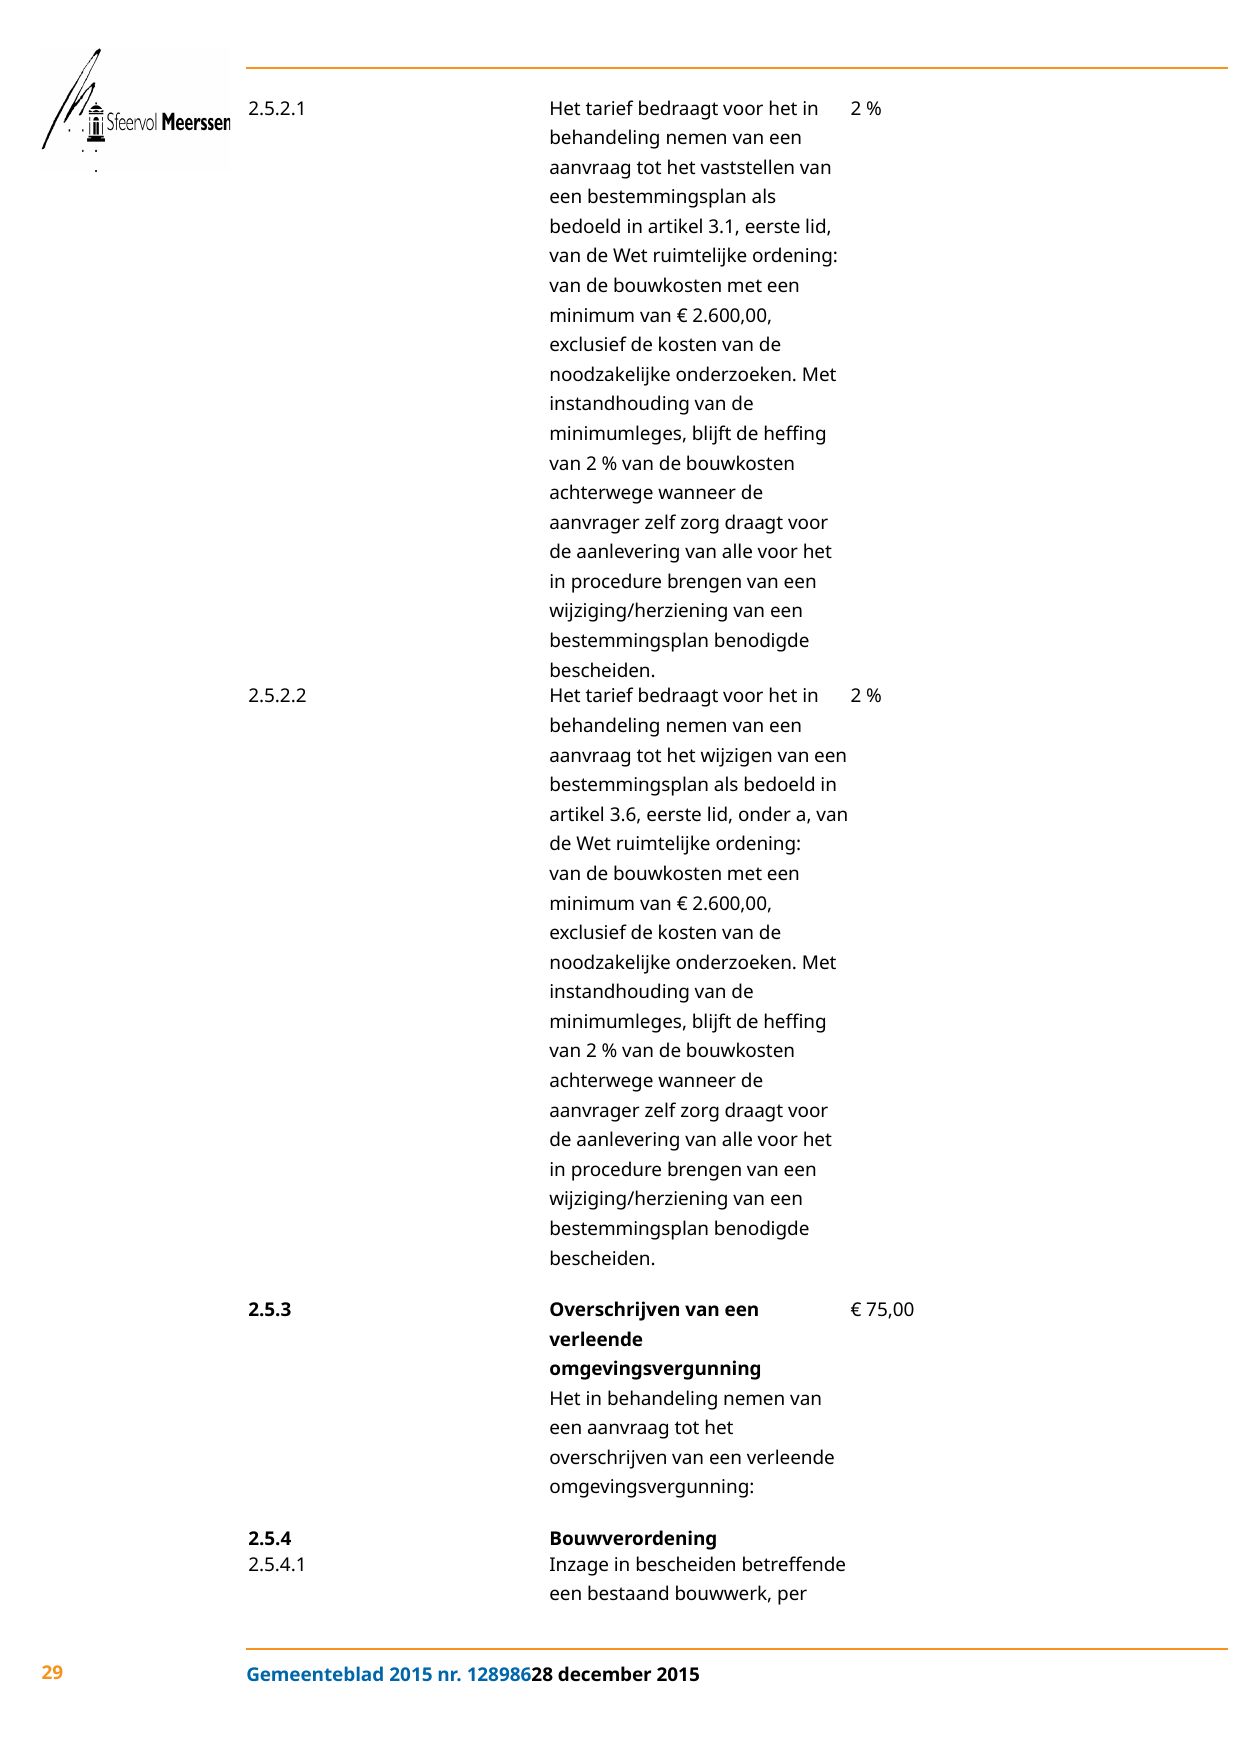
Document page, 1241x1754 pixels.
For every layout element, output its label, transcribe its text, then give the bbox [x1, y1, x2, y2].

table_cell Het tarief bedraagt voor het in behandeling nemen van een aanvraag tot het vaststellen van een bestemmingsplan als bedoeld in artikel 3.1, eerste lid, van de Wet ruimtelijke ordening: van de bouwkosten met een minimum van € 2.600,00, exclusief de kosten van de noodzakelijke onderzoeken. Met instandhouding van de minimumleges, blijft de heffing van 2 % van de bouwkosten achterwege wanneer de aanvrager zelf zorg draagt voor de aanlevering van alle voor het in procedure brengen van een wijziging/herziening van een bestemmingsplan benodigde bescheiden. [549, 95, 850, 683]
table_cell Inzage in bescheiden betreffende een bestaand bouwwerk, per [549, 1551, 850, 1606]
table_cell [850, 1270, 1152, 1296]
table_cell [850, 1525, 1152, 1551]
table_cell 2 % [850, 683, 1152, 1270]
table_cell [549, 1270, 850, 1296]
table_cell [850, 1499, 1152, 1525]
table_cell 2.5.4 [248, 1525, 549, 1551]
table_cell 2.5.4.1 [248, 1551, 549, 1606]
table_cell 2 % [850, 95, 1152, 683]
picture [41, 47, 231, 172]
table_cell [248, 1270, 549, 1296]
table_cell Overschrijven van een verleende omgevingsvergunning Het in behandeling nemen van een aanvraag tot het overschrijven van een verleende omgevingsvergunning: [549, 1296, 850, 1499]
table_cell [248, 1499, 549, 1525]
table_cell [549, 1499, 850, 1525]
table_cell 2.5.3 [248, 1296, 549, 1499]
table_cell Bouwverordening [549, 1525, 850, 1551]
table_cell € 75,00 [850, 1296, 1152, 1499]
table_cell 2.5.2.2 [248, 683, 549, 1270]
table_cell 2.5.2.1 [248, 95, 549, 683]
table_cell Het tarief bedraagt voor het in behandeling nemen van een aanvraag tot het wijzigen van een bestemmingsplan als bedoeld in artikel 3.6, eerste lid, onder a, van de Wet ruimtelijke ordening: van de bouwkosten met een minimum van € 2.600,00, exclusief de kosten van de noodzakelijke onderzoeken. Met instandhouding van de minimumleges, blijft de heffing van 2 % van de bouwkosten achterwege wanneer de aanvrager zelf zorg draagt voor de aanlevering van alle voor het in procedure brengen van een wijziging/herziening van een bestemmingsplan benodigde bescheiden. [549, 683, 850, 1270]
table_cell [850, 1551, 1152, 1606]
